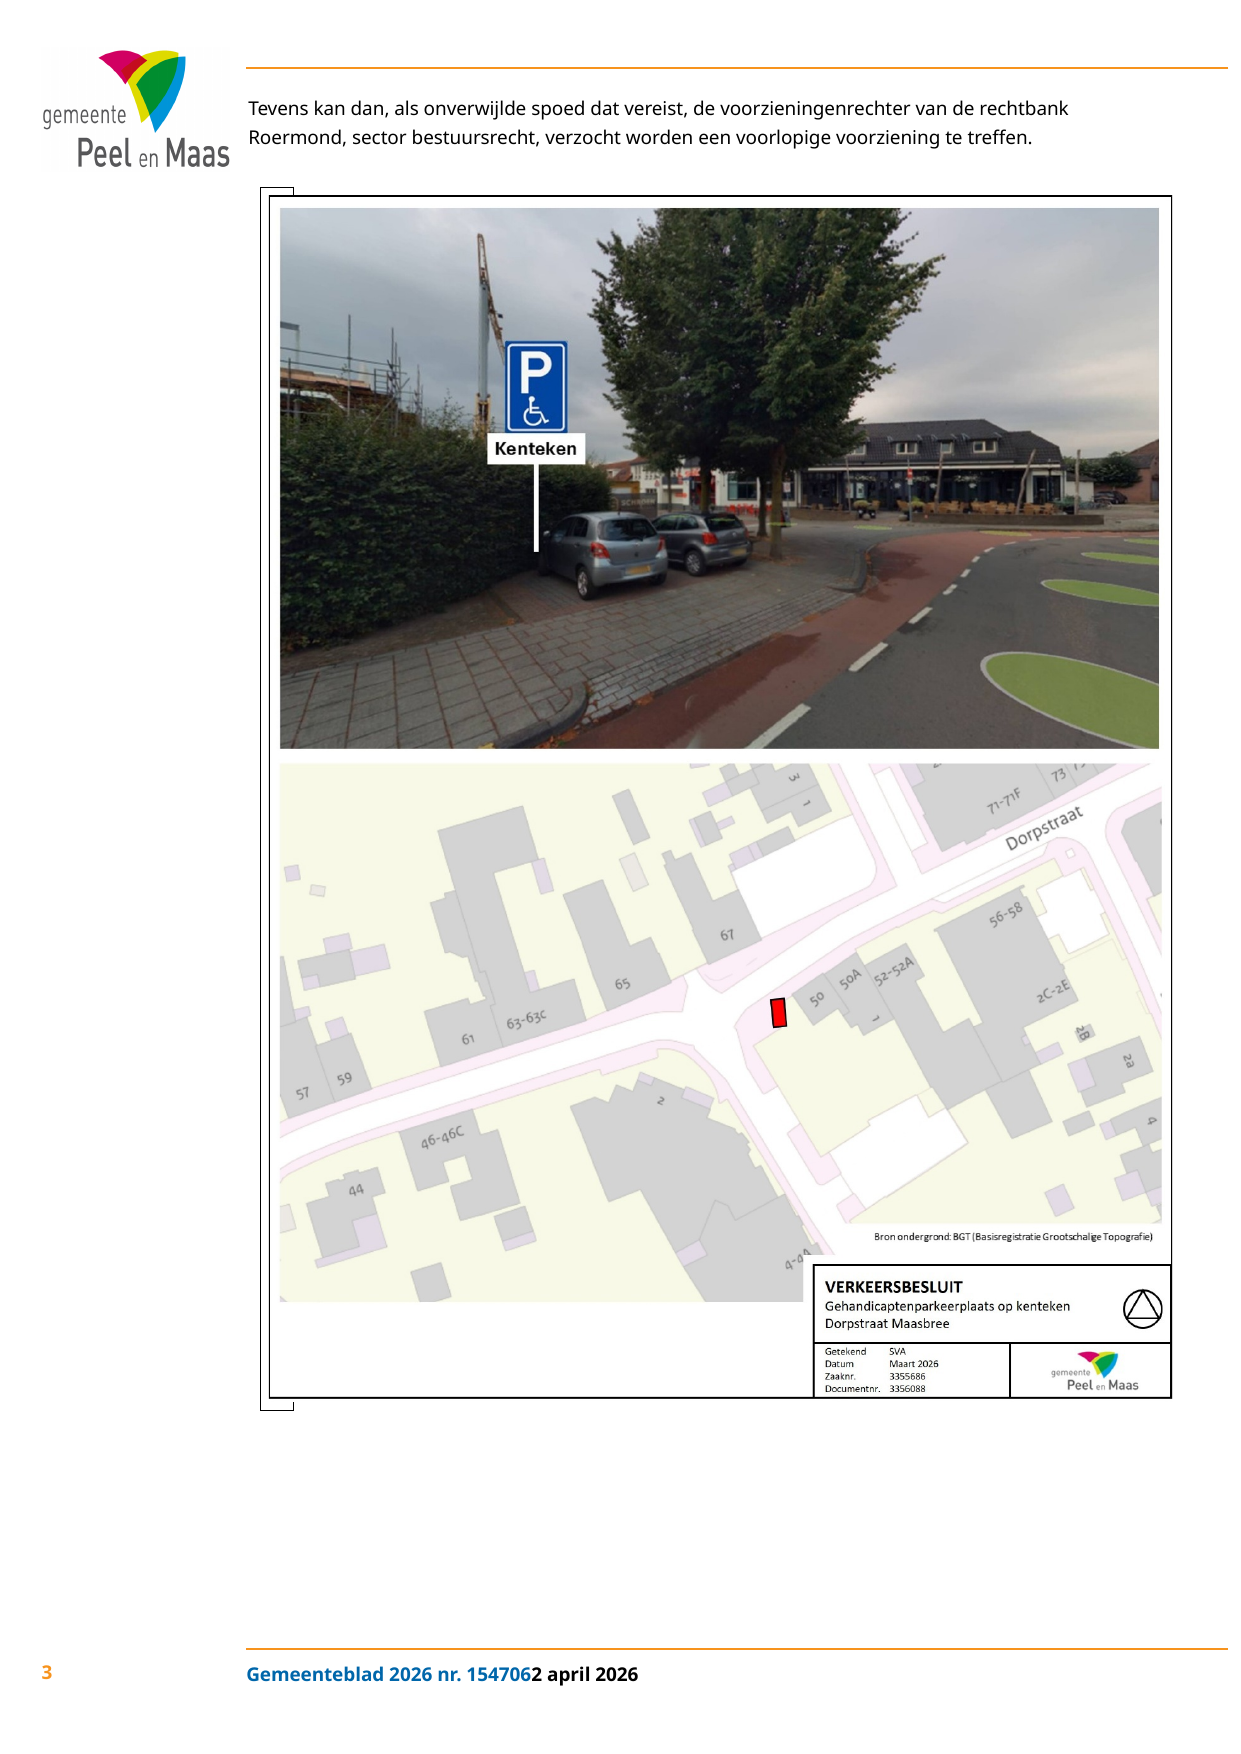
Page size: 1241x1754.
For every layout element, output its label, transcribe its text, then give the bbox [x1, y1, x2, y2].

picture [41, 47, 231, 172]
text Tevens kan dan, als onverwijlde spoed dat vereist, de voorzieningenrechter van de rechtbank Roermond, sector bestuursrecht, verzocht worden een voorlopige voorziening te treffen. [248, 95, 1152, 150]
picture [268, 195, 1173, 1402]
